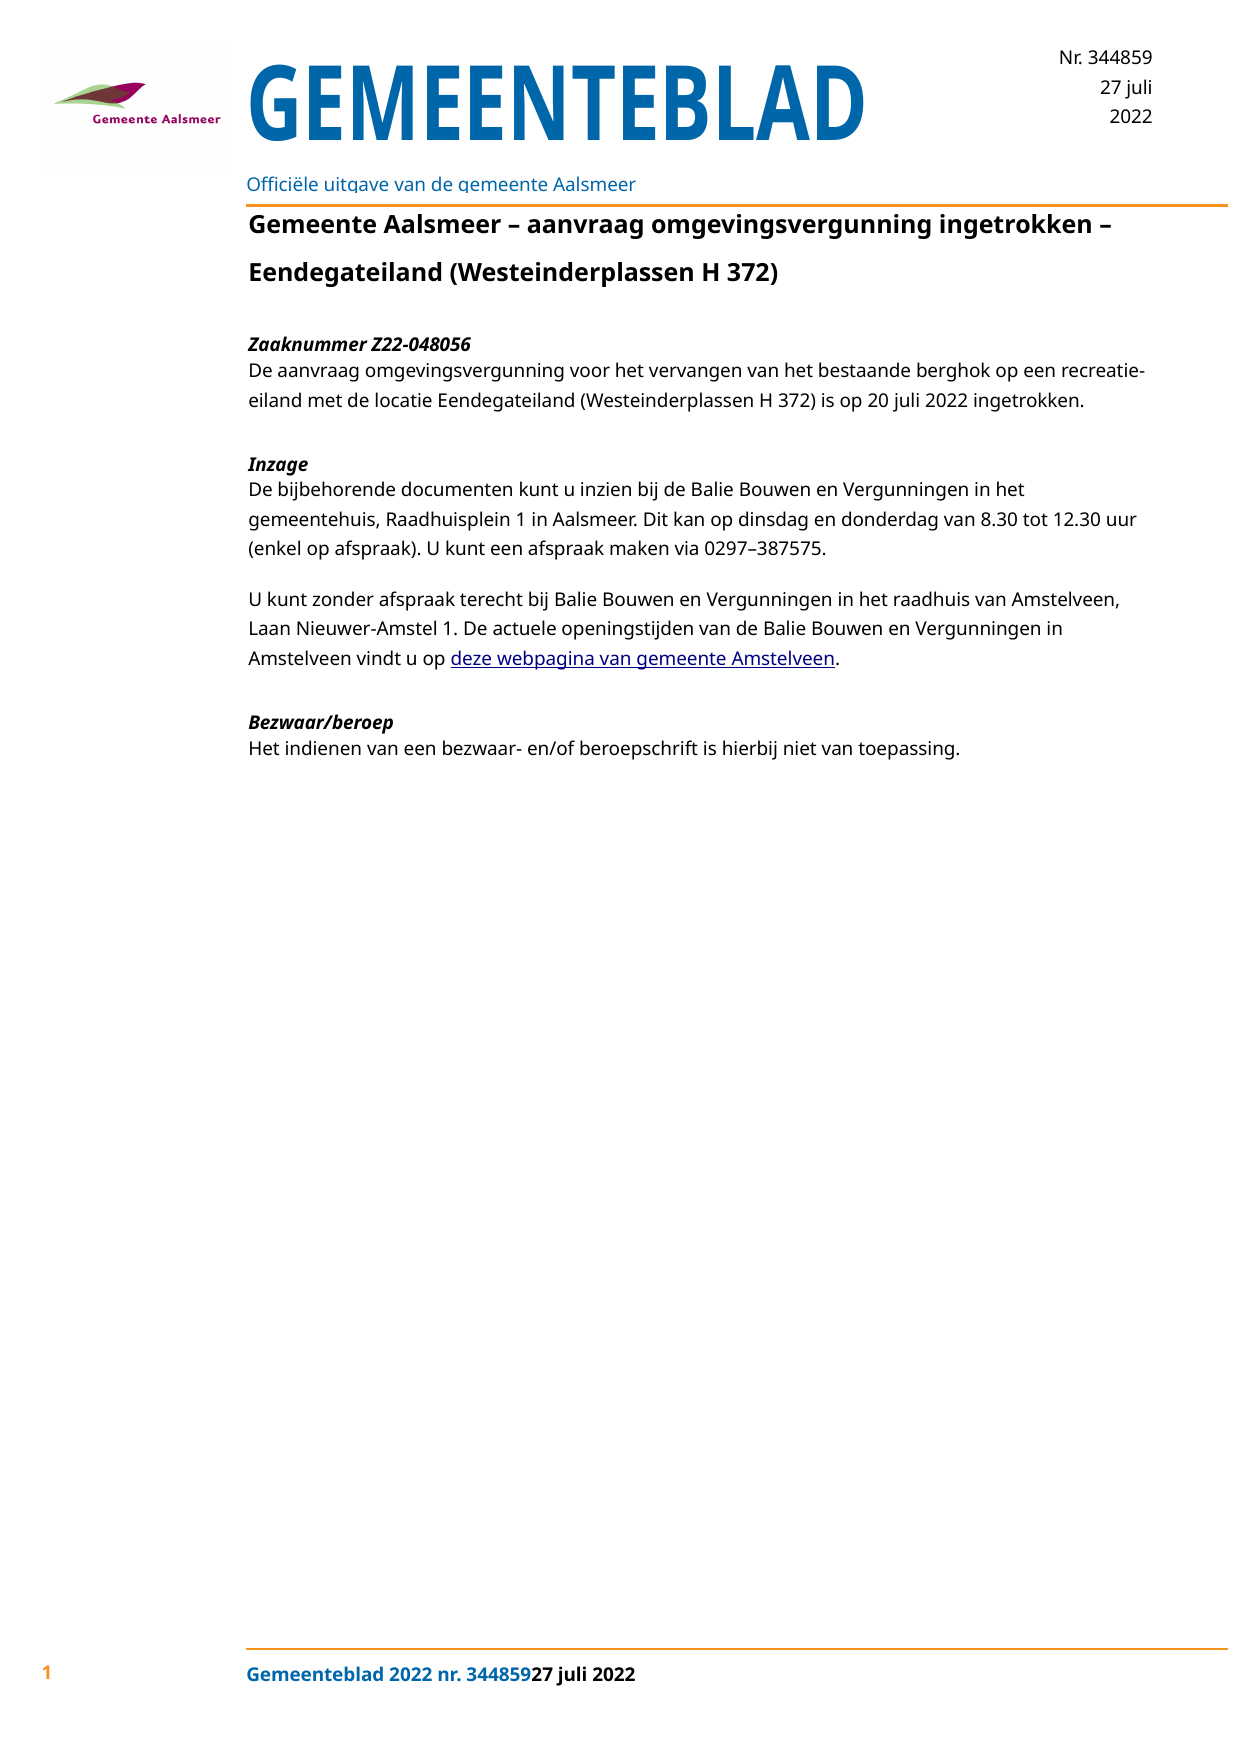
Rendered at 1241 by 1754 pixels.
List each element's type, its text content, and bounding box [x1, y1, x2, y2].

text De aanvraag omgevingsvergunning voor het vervangen van het bestaande berghok op een recreatie-eiland met de locatie Eendegateiland (Westeinderplassen H 372) is op 20 juli 2022 ingetrokken. [248, 357, 1152, 412]
text Het indienen van een bezwaar- en/of beroepschrift is hierbij niet van toepassing. [248, 735, 1152, 761]
text Inzage [248, 451, 1152, 476]
text De bijbehorende documenten kunt u inzien bij de Balie Bouwen en Vergunningen in het gemeentehuis, Raadhuisplein 1 in Aalsmeer. Dit kan op dinsdag en donderdag van 8.30 tot 12.30 uur (enkel op afspraak). U kunt een afspraak maken via 0297–387575. [248, 476, 1152, 561]
text Zaaknummer Z22-048056 [248, 331, 1152, 357]
picture [41, 47, 231, 172]
text Gemeente Aalsmeer – aanvraag omgevingsvergunning ingetrokken – Eendegateiland (Westeinderplassen H 372) [248, 207, 1152, 288]
text Bezwaar/beroep [248, 709, 1152, 735]
text U kunt zonder afspraak terecht bij Balie Bouwen en Vergunningen in het raadhuis van Amstelveen, Laan Nieuwer-Amstel 1. De actuele openingstijden van de Balie Bouwen en Vergunningen in Amstelveen vindt u op deze webpagina van gemeente Amstelveen. [248, 586, 1152, 671]
